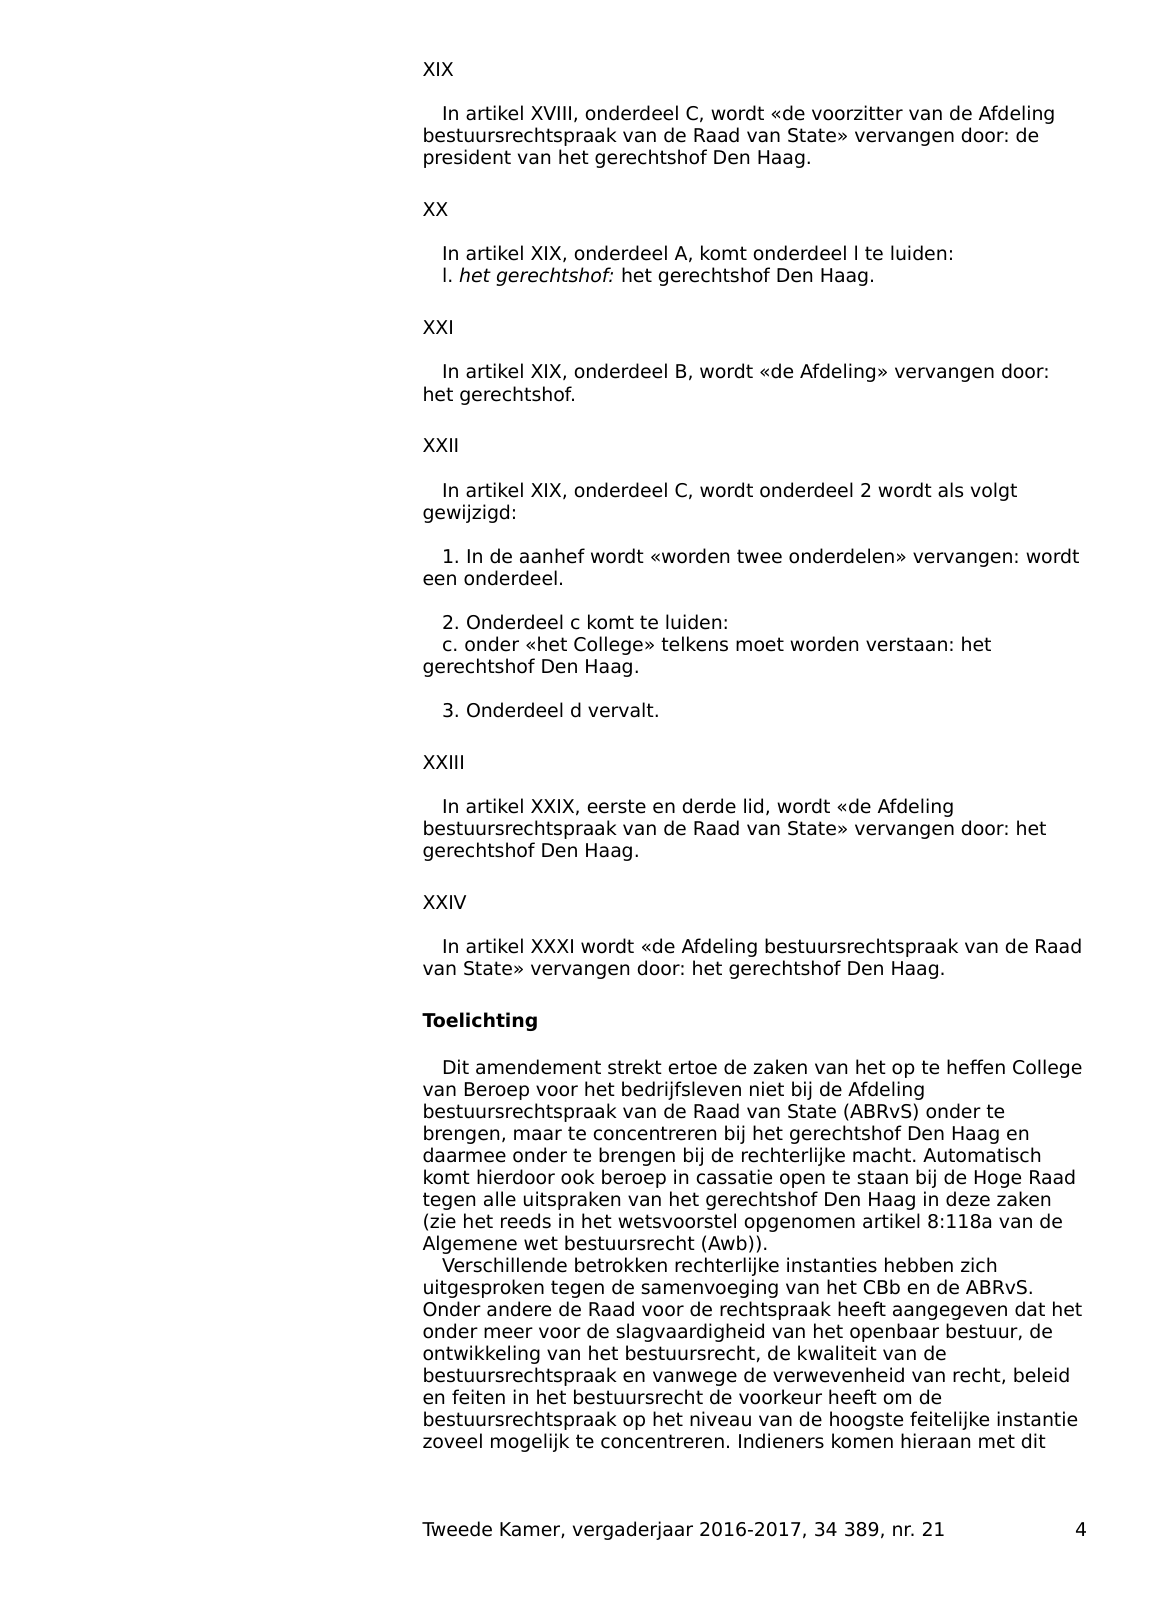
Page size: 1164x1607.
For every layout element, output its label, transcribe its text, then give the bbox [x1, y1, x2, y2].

text 3. Onderdeel d vervalt. [422, 700, 1087, 722]
text Verschillende betrokken rechterlijke instanties hebben zich uitgesproken tegen de samenvoeging van het CBb en de ABRvS. Onder andere de Raad voor de rechtspraak heeft aangegeven dat het onder meer voor de slagvaardigheid van het openbaar bestuur, de ontwikkeling van het bestuursrecht, de kwaliteit van de bestuursrechtspraak en vanwege de verwevenheid van recht, beleid en feiten in het bestuursrecht de voorkeur heeft om de bestuursrechtspraak op het niveau van de hoogste feitelijke instantie zoveel mogelijk te concentreren. Indieners komen hieraan met dit [422, 1255, 1087, 1453]
text 2. Onderdeel c komt te luiden: [422, 612, 1087, 634]
text In artikel XXXI wordt «de Afdeling bestuursrechtspraak van de Raad van State» vervangen door: het gerechtshof Den Haag. [422, 936, 1087, 980]
subtitle XXI [422, 317, 1087, 339]
subtitle XXIV [422, 892, 1087, 914]
text l. het gerechtshof: het gerechtshof Den Haag. [422, 265, 1087, 287]
text c. onder «het College» telkens moet worden verstaan: het gerechtshof Den Haag. [422, 634, 1087, 678]
text In artikel XVIII, onderdeel C, wordt «de voorzitter van de Afdeling bestuursrechtspraak van de Raad van State» vervangen door: de president van het gerechtshof Den Haag. [422, 103, 1087, 169]
text In artikel XIX, onderdeel A, komt onderdeel l te luiden: [422, 243, 1087, 265]
text 1. In de aanhef wordt «worden twee onderdelen» vervangen: wordt een onderdeel. [422, 546, 1087, 590]
subtitle XXIII [422, 752, 1087, 774]
subtitle XXII [422, 435, 1087, 457]
text In artikel XIX, onderdeel C, wordt onderdeel 2 wordt als volgt gewijzigd: [422, 479, 1087, 523]
subtitle Toelichting [422, 1010, 1087, 1032]
subtitle XIX [422, 59, 1087, 81]
text In artikel XXIX, eerste en derde lid, wordt «de Afdeling bestuursrechtspraak van de Raad van State» vervangen door: het gerechtshof Den Haag. [422, 796, 1087, 862]
text In artikel XIX, onderdeel B, wordt «de Afdeling» vervangen door: het gerechtshof. [422, 361, 1087, 405]
text Dit amendement strekt ertoe de zaken van het op te heffen College van Beroep voor het bedrijfsleven niet bij de Afdeling bestuursrechtspraak van de Raad van State (ABRvS) onder te brengen, maar te concentreren bij het gerechtshof Den Haag en daarmee onder te brengen bij de rechterlijke macht. Automatisch komt hierdoor ook beroep in cassatie open te staan bij de Hoge Raad tegen alle uitspraken van het gerechtshof Den Haag in deze zaken (zie het reeds in het wetsvoorstel opgenomen artikel 8:118a van de Algemene wet bestuursrecht (Awb)). [422, 1057, 1087, 1255]
subtitle XX [422, 199, 1087, 221]
